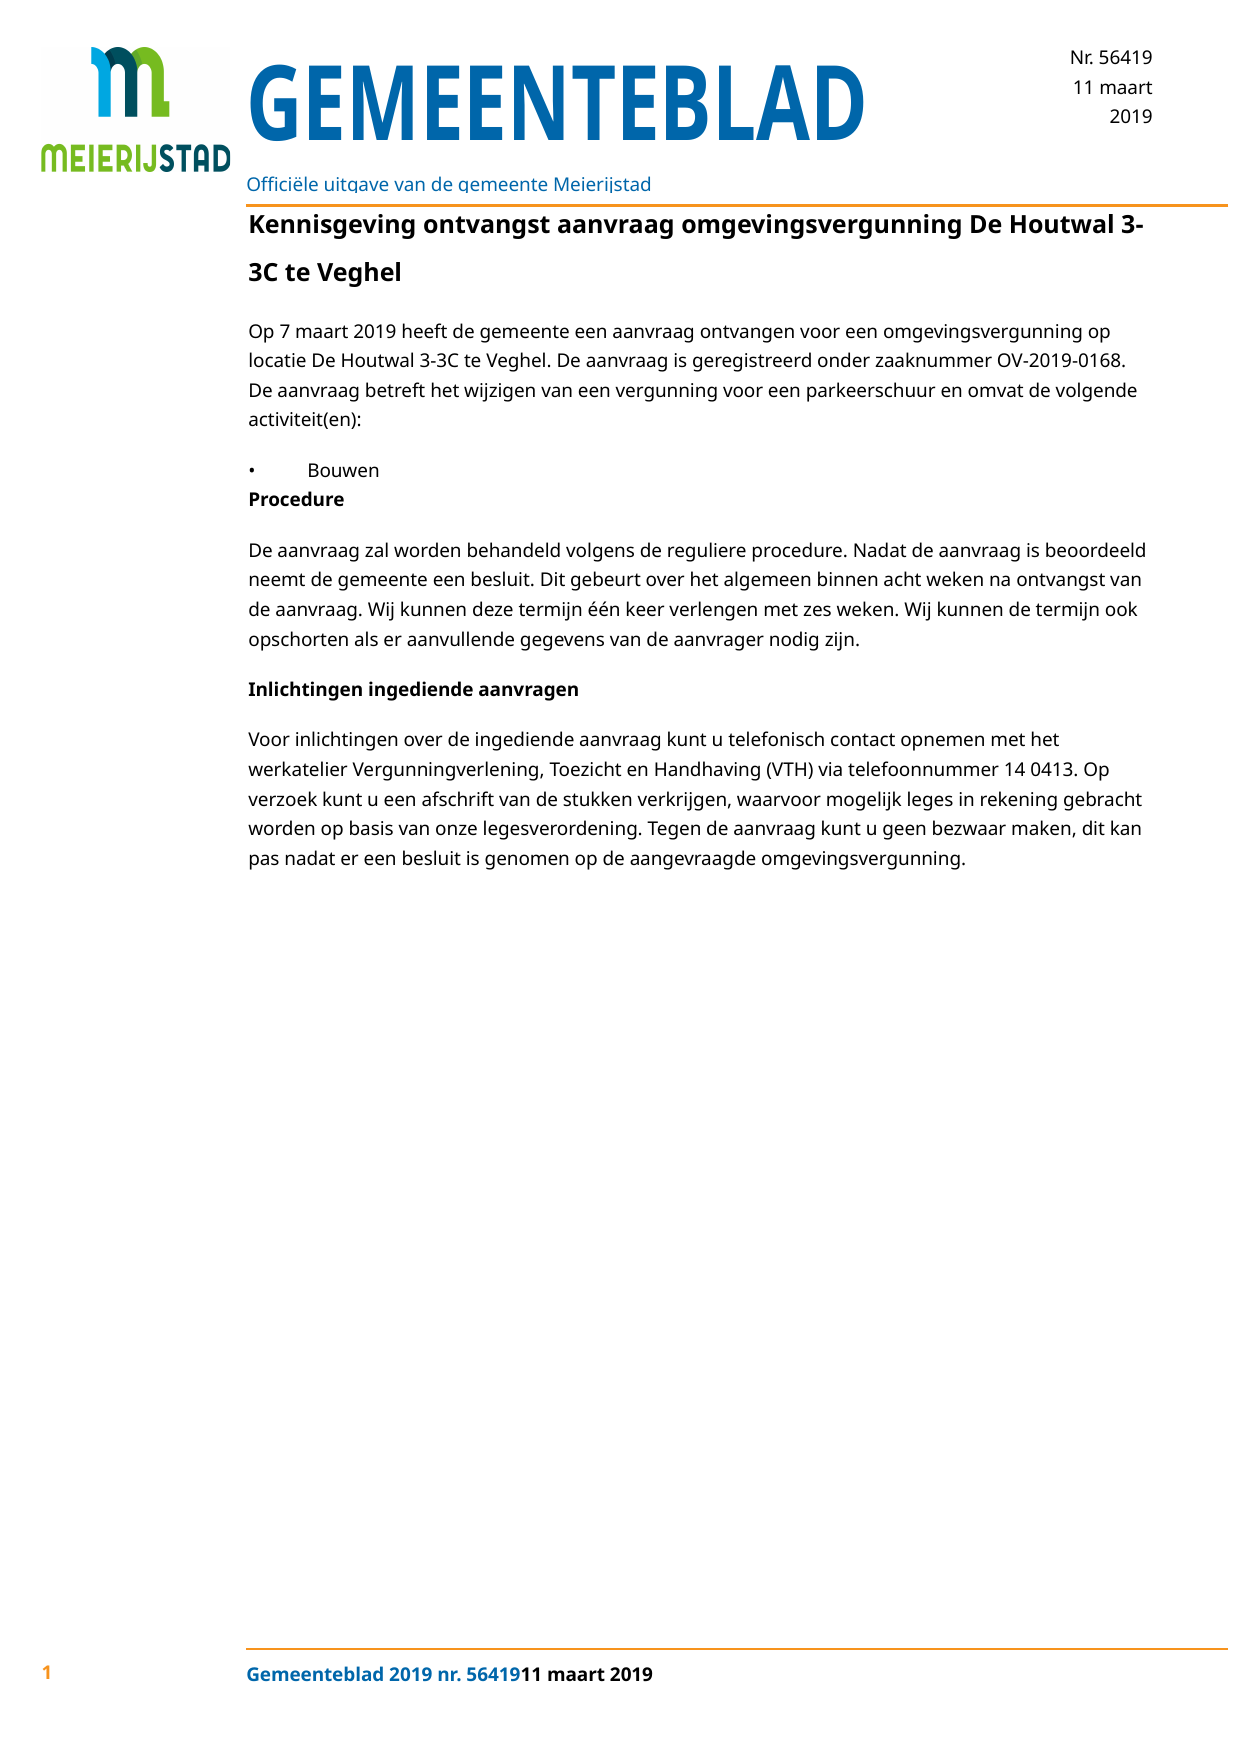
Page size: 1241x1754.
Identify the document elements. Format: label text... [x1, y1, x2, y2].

list Bouwen [248, 457, 1152, 483]
text De aanvraag zal worden behandeld volgens de reguliere procedure. Nadat de aanvraag is beoordeeld neemt de gemeente een besluit. Dit gebeurt over het algemeen binnen acht weken na ontvangst van de aanvraag. Wij kunnen deze termijn één keer verlengen met zes weken. Wij kunnen de termijn ook opschorten als er aanvullende gegevens van de aanvrager nodig zijn. [248, 537, 1152, 652]
text Voor inlichtingen over de ingediende aanvraag kunt u telefonisch contact opnemen met het werkatelier Vergunningverlening, Toezicht en Handhaving (VTH) via telefoonnummer 14 0413. Op verzoek kunt u een afschrift van de stukken verkrijgen, waarvoor mogelijk leges in rekening gebracht worden op basis van onze legesverordening. Tegen de aanvraag kunt u geen bezwaar maken, dit kan pas nadat er een besluit is genomen op de aangevraagde omgevingsvergunning. [248, 727, 1152, 871]
text Procedure [248, 487, 1152, 512]
picture [41, 47, 231, 172]
text Kennisgeving ontvangst aanvraag omgevingsvergunning De Houtwal 3-3C te Veghel [248, 207, 1152, 288]
text Inlichtingen ingediende aanvragen [248, 676, 1152, 702]
text Op 7 maart 2019 heeft de gemeente een aanvraag ontvangen voor een omgevingsvergunning op locatie De Houtwal 3-3C te Veghel. De aanvraag is geregistreerd onder zaaknummer OV-2019-0168. De aanvraag betreft het wijzigen van een vergunning voor een parkeerschuur en omvat de volgende activiteit(en): [248, 318, 1152, 432]
